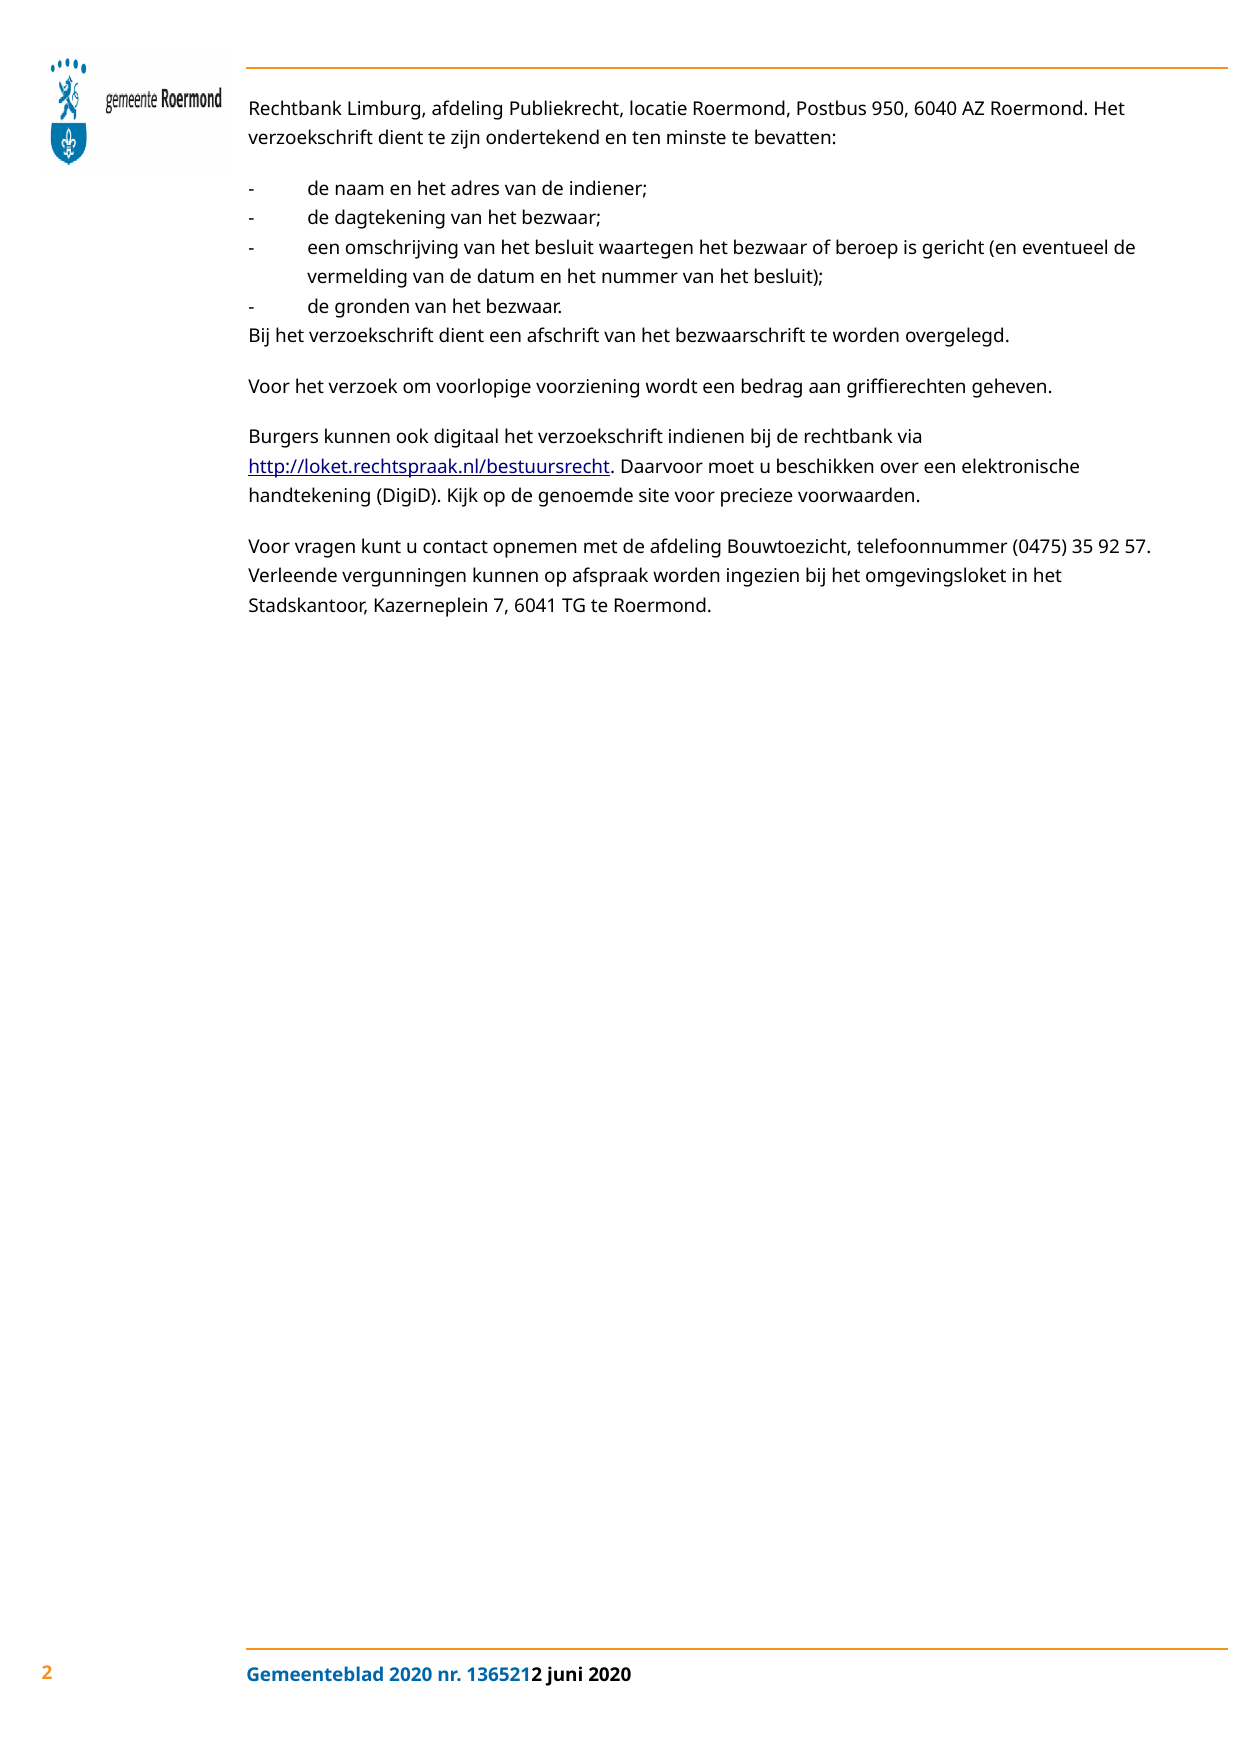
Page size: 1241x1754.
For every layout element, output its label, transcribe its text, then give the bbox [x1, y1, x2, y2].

list de dagtekening van het bezwaar; [248, 204, 1152, 230]
text Voor vragen kunt u contact opnemen met de afdeling Bouwtoezicht, telefoonnummer (0475) 35 92 57. Verleende vergunningen kunnen op afspraak worden ingezien bij het omgevingsloket in het Stadskantoor, Kazerneplein 7, 6041 TG te Roermond. [248, 533, 1152, 618]
list de gronden van het bezwaar. [248, 293, 1152, 319]
list een omschrijving van het besluit waartegen het bezwaar of beroep is gericht (en eventueel de vermelding van de datum en het nummer van het besluit); [248, 234, 1152, 289]
text Voor het verzoek om voorlopige voorziening wordt een bedrag aan griffierechten geheven. [248, 373, 1152, 399]
text Rechtbank Limburg, afdeling Publiekrecht, locatie Roermond, Postbus 950, 6040 AZ Roermond. Het verzoekschrift dient te zijn ondertekend en ten minste te bevatten: [248, 95, 1152, 150]
text Burgers kunnen ook digitaal het verzoekschrift indienen bij de rechtbank via http://loket.rechtspraak.nl/bestuursrecht. Daarvoor moet u beschikken over een elektronische handtekening (DigiD). Kijk op de genoemde site voor precieze voorwaarden. [248, 423, 1152, 508]
picture [41, 47, 231, 172]
text Bij het verzoekschrift dient een afschrift van het bezwaarschrift te worden overgelegd. [248, 323, 1152, 348]
list de naam en het adres van de indiener; [248, 175, 1152, 201]
